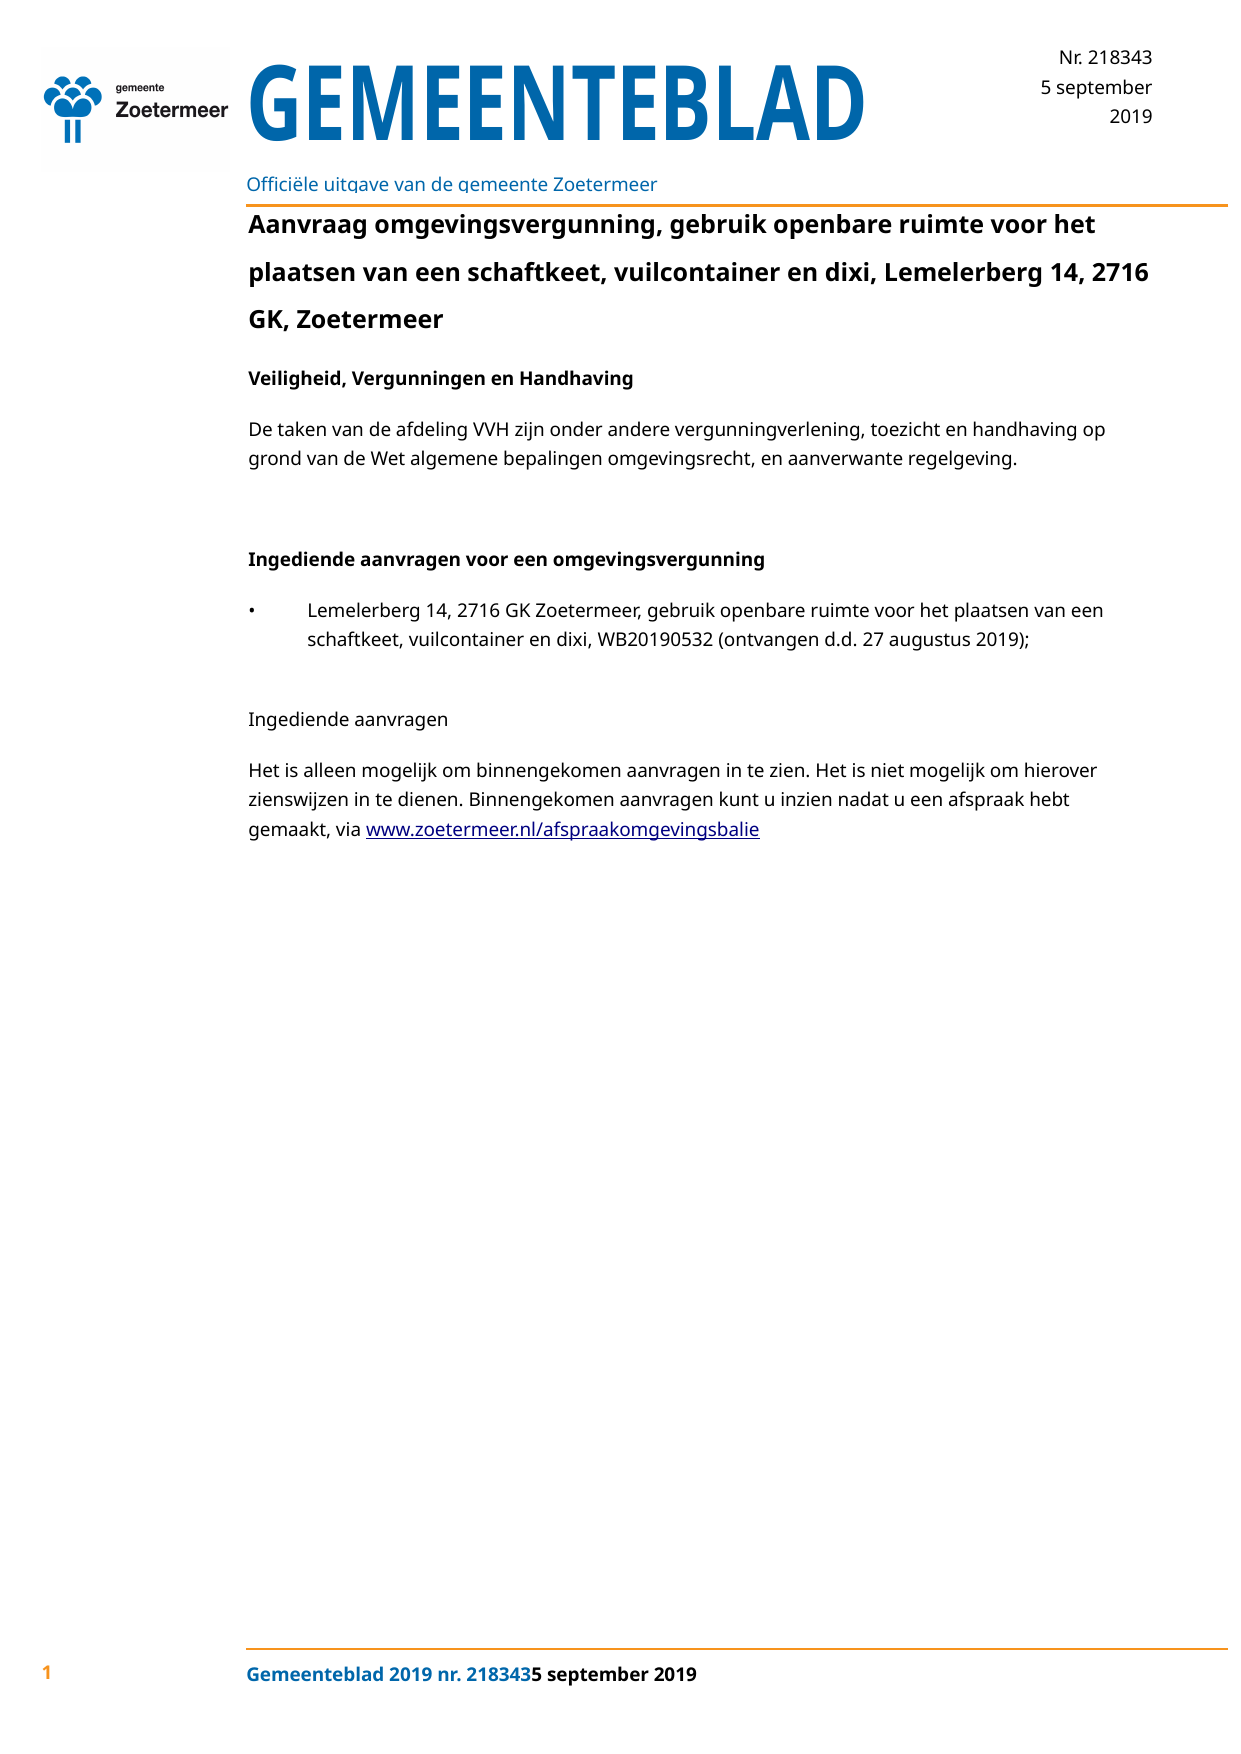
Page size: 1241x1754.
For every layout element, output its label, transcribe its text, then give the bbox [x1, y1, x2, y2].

text Veiligheid, Vergunningen en Handhaving [248, 366, 1152, 391]
text Aanvraag omgevingsvergunning, gebruik openbare ruimte voor het plaatsen van een schaftkeet, vuilcontainer en dixi, Lemelerberg 14, 2716 GK, Zoetermeer [248, 207, 1152, 336]
picture [41, 47, 231, 172]
text Het is alleen mogelijk om binnengekomen aanvragen in te zien. Het is niet mogelijk om hierover zienswijzen in te dienen. Binnengekomen aanvragen kunt u inzien nadat u een afspraak hebt gemaakt, via www.zoetermeer.nl/afspraakomgevingsbalie [248, 757, 1152, 842]
text Ingediende aanvragen voor een omgevingsvergunning [248, 546, 1152, 572]
text De taken van de afdeling VVH zijn onder andere vergunningverlening, toezicht en handhaving op grond van de Wet algemene bepalingen omgevingsrecht, en aanverwante regelgeving. [248, 416, 1152, 471]
list Lemelerberg 14, 2716 GK Zoetermeer, gebruik openbare ruimte voor het plaatsen van een schaftkeet, vuilcontainer en dixi, WB20190532 (ontvangen d.d. 27 augustus 2019); [248, 597, 1152, 652]
text Ingediende aanvragen [248, 706, 1152, 732]
